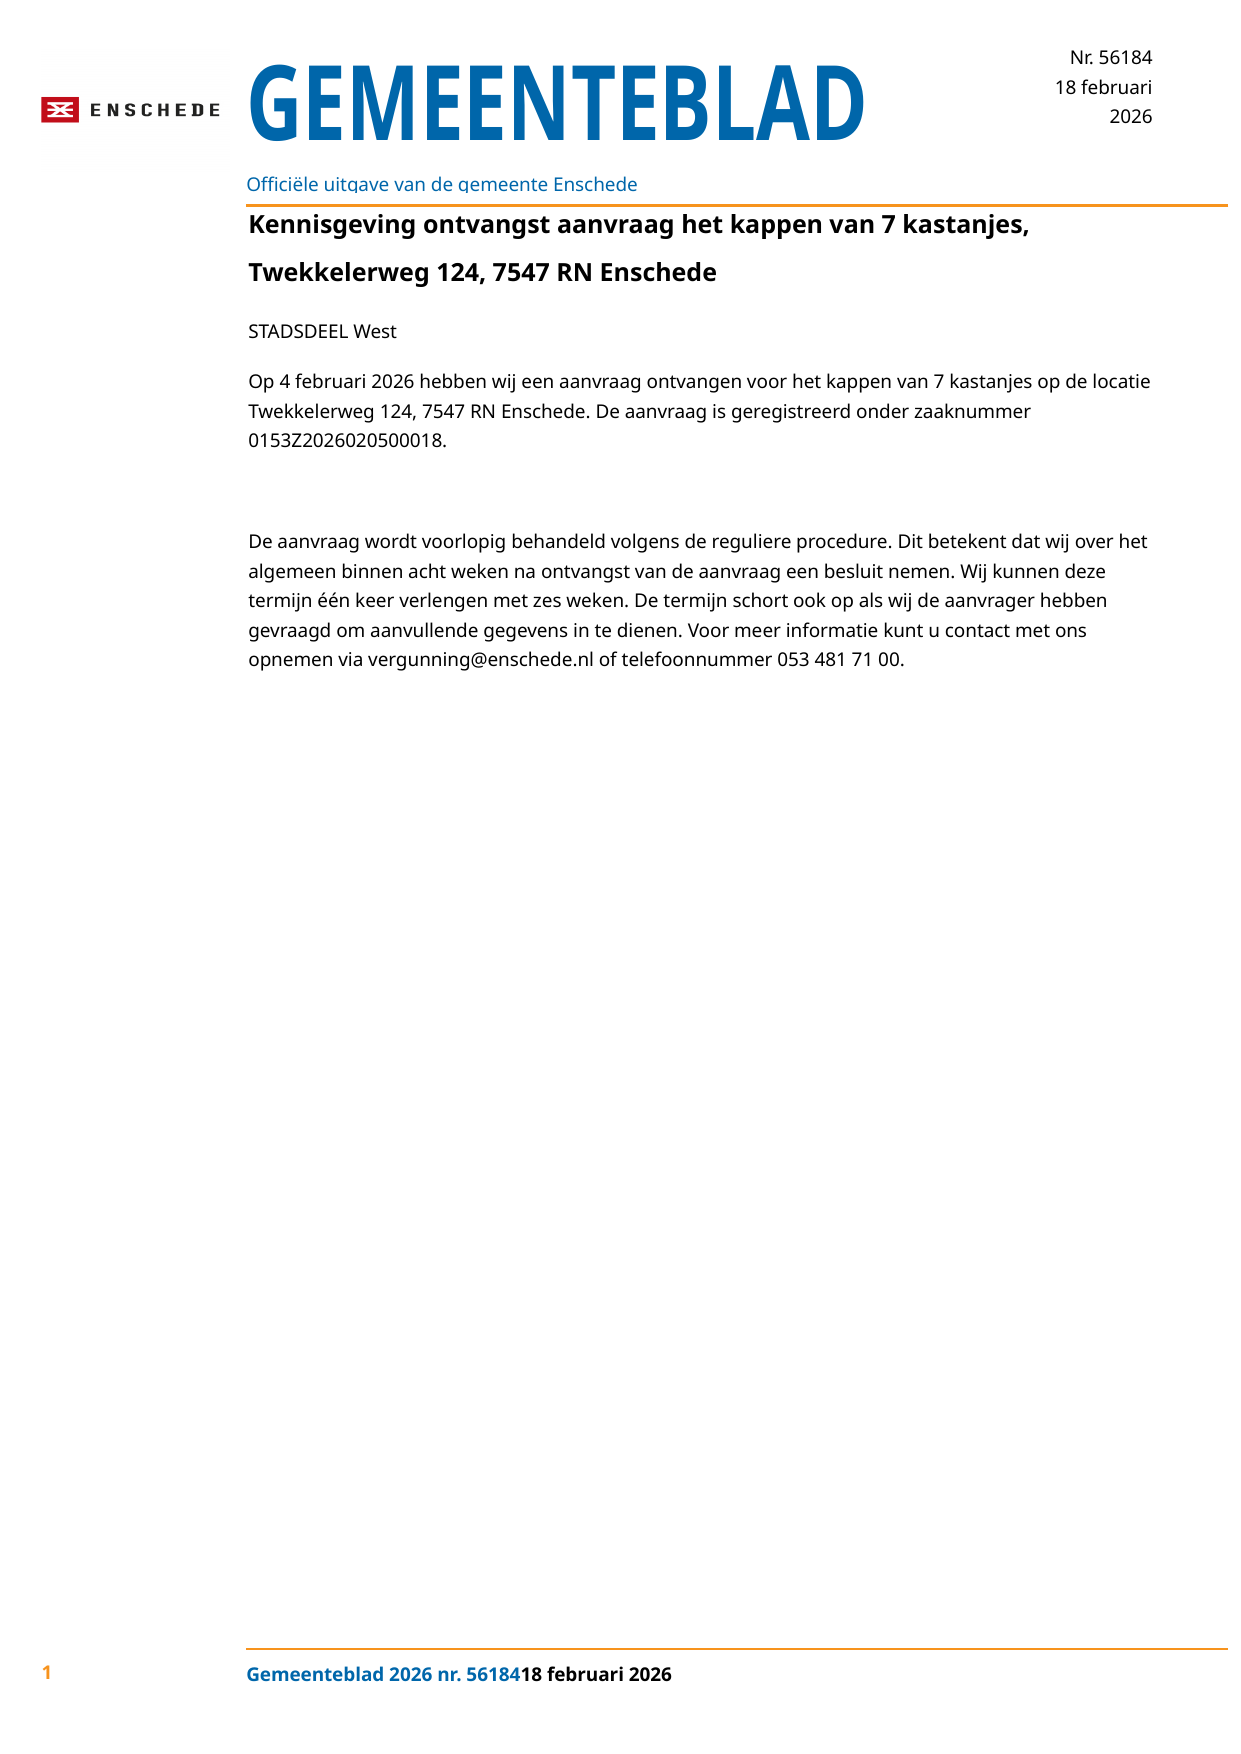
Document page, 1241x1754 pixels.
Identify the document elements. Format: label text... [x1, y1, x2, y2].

text Kennisgeving ontvangst aanvraag het kappen van 7 kastanjes, Twekkelerweg 124, 7547 RN Enschede [248, 207, 1152, 288]
text STADSDEEL West [248, 318, 1152, 344]
picture [41, 47, 231, 172]
text Op 4 februari 2026 hebben wij een aanvraag ontvangen voor het kappen van 7 kastanjes op de locatie Twekkelerweg 124, 7547 RN Enschede. De aanvraag is geregistreerd onder zaaknummer 0153Z2026020500018. [248, 368, 1152, 453]
text De aanvraag wordt voorlopig behandeld volgens de reguliere procedure. Dit betekent dat wij over het algemeen binnen acht weken na ontvangst van de aanvraag een besluit nemen. Wij kunnen deze termijn één keer verlengen met zes weken. De termijn schort ook op als wij de aanvrager hebben gevraagd om aanvullende gegevens in te dienen. Voor meer informatie kunt u contact met ons opnemen via vergunning@enschede.nl of telefoonnummer 053 481 71 00. [248, 528, 1152, 672]
